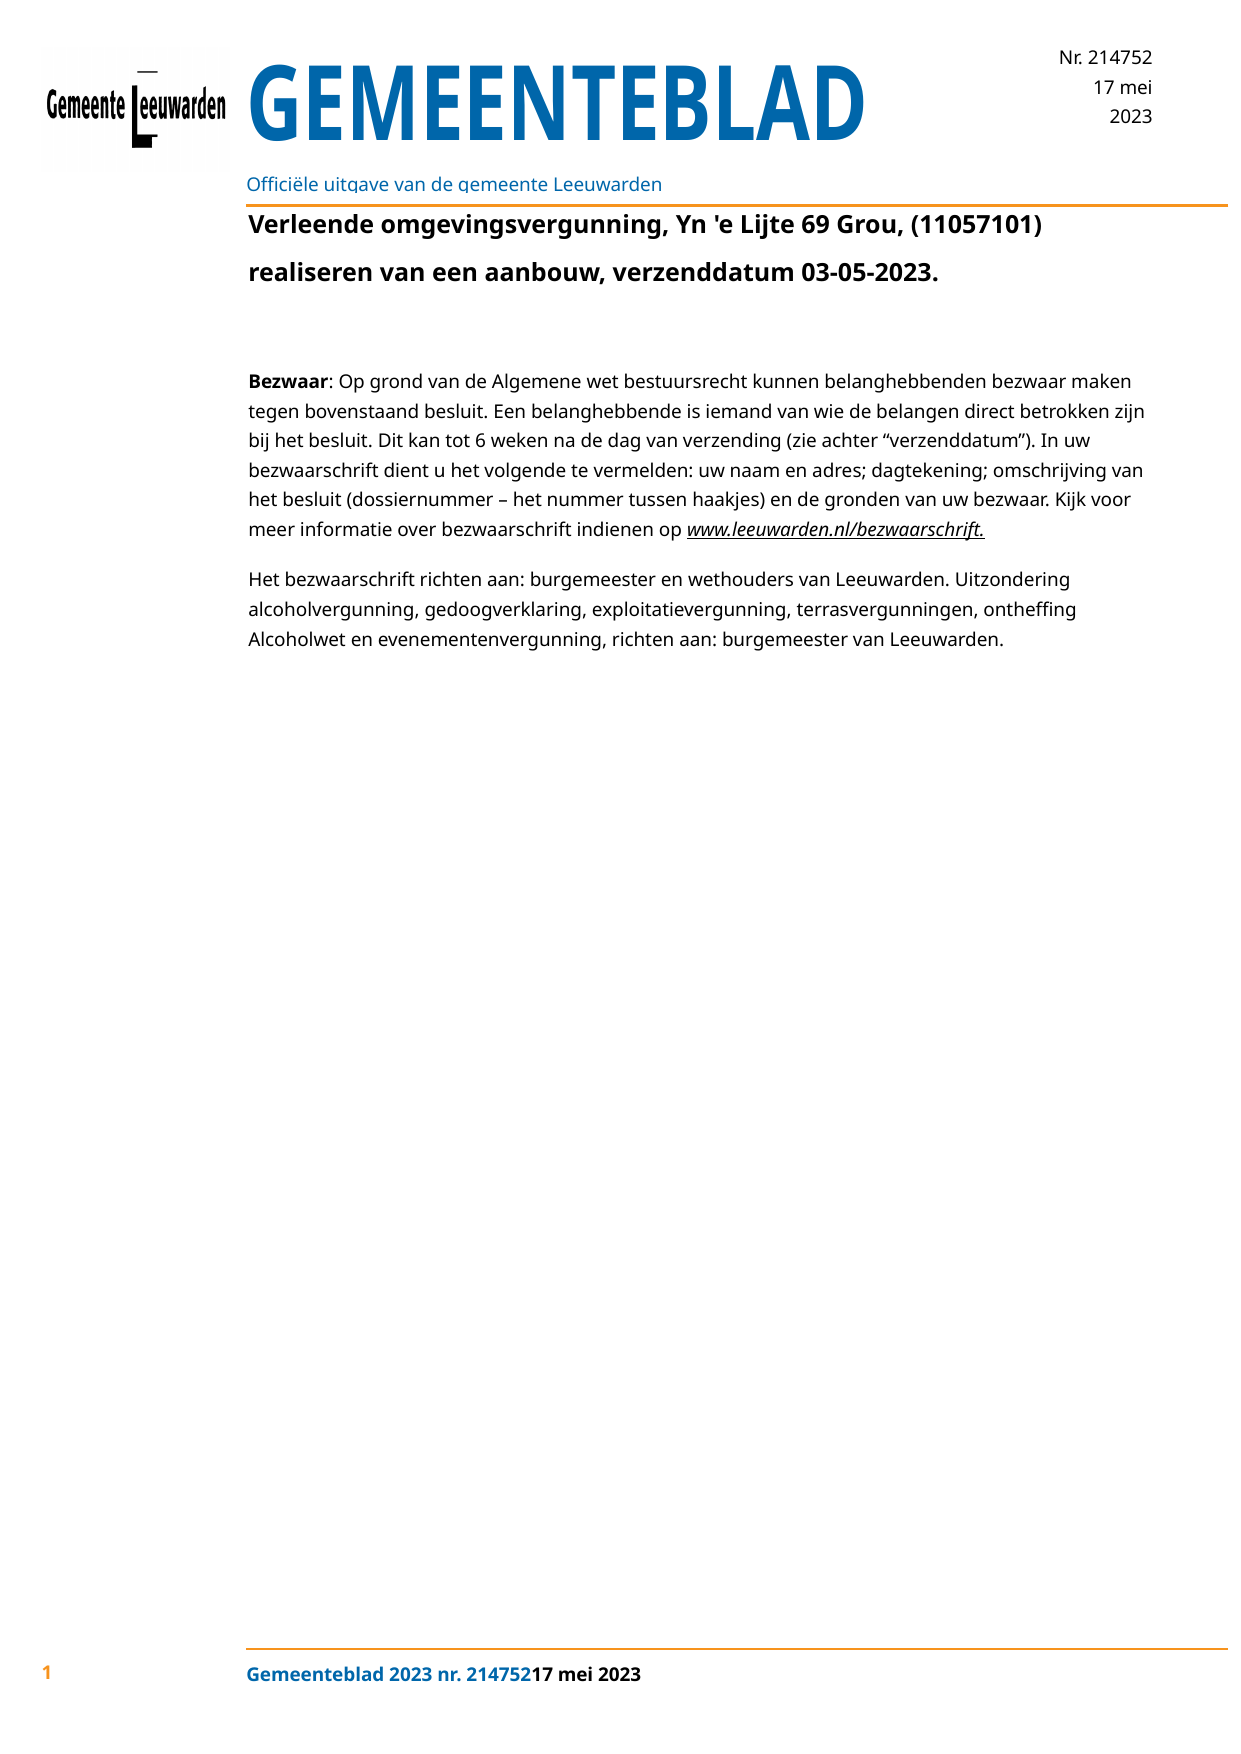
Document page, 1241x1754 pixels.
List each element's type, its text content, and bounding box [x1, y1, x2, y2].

picture [41, 47, 231, 172]
text Het bezwaarschrift richten aan: burgemeester en wethouders van Leeuwarden. Uitzondering alcoholvergunning, gedoogverklaring, exploitatievergunning, terrasvergunningen, ontheffing Alcoholwet en evenementenvergunning, richten aan: burgemeester van Leeuwarden. [248, 567, 1152, 652]
text Bezwaar: Op grond van de Algemene wet bestuursrecht kunnen belanghebbenden bezwaar maken tegen bovenstaand besluit. Een belanghebbende is iemand van wie de belangen direct betrokken zijn bij het besluit. Dit kan tot 6 weken na de dag van verzending (zie achter “verzenddatum”). In uw bezwaarschrift dient u het volgende te vermelden: uw naam en adres; dagtekening; omschrijving van het besluit (dossiernummer – het nummer tussen haakjes) en de gronden van uw bezwaar. Kijk voor meer informatie over bezwaarschrift indienen op www.leeuwarden.nl/bezwaarschrift. [248, 368, 1152, 542]
text Verleende omgevingsvergunning, Yn 'e Lijte 69 Grou, (11057101) realiseren van een aanbouw, verzenddatum 03-05-2023. [248, 207, 1152, 288]
